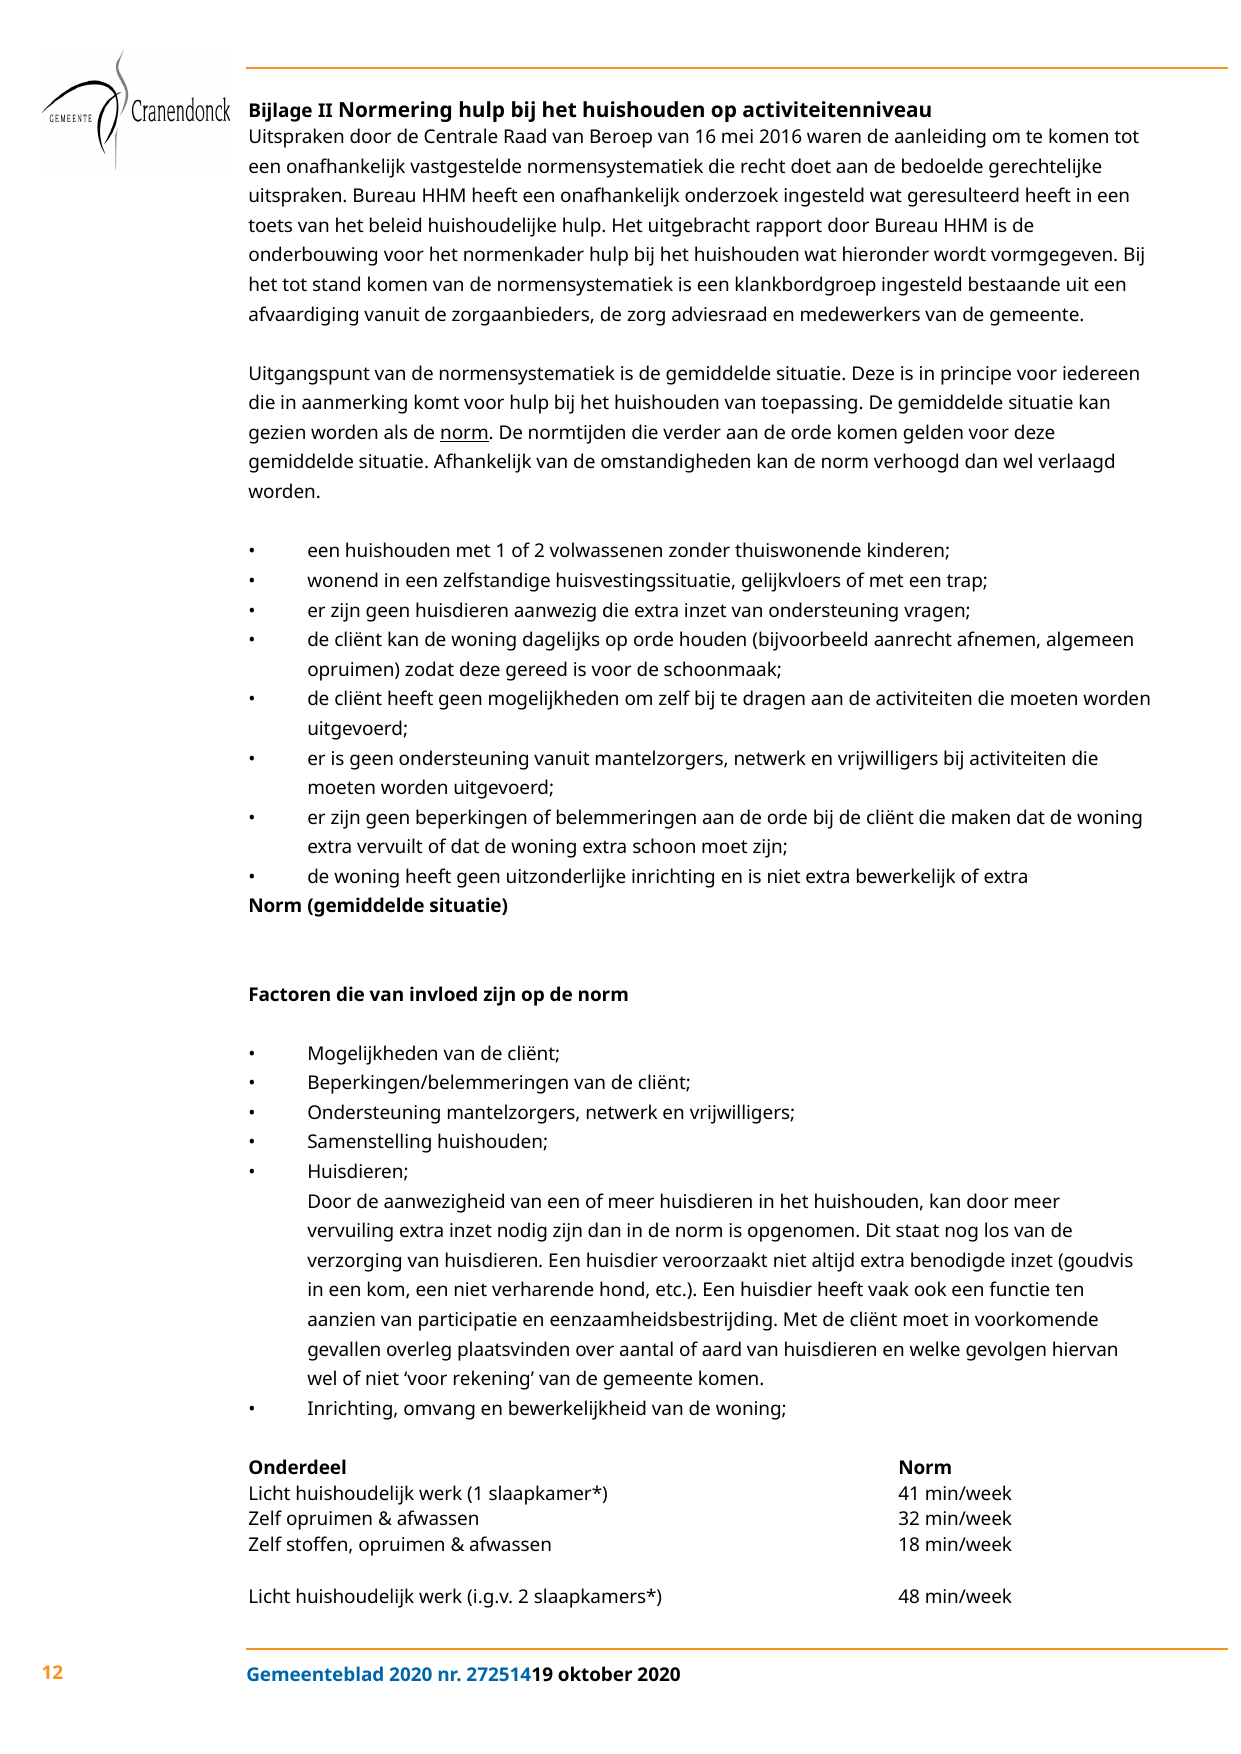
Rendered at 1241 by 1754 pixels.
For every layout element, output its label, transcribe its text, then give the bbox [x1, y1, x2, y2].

table_cell 41 min/week [898, 1480, 1152, 1506]
text Uitspraken door de Centrale Raad van Beroep van 16 mei 2016 waren de aanleiding om te komen tot een onafhankelijk vastgestelde normensystematiek die recht doet aan de bedoelde gerechtelijke uitspraken. Bureau HHM heeft een onafhankelijk onderzoek ingesteld wat geresulteerd heeft in een toets van het beleid huishoudelijke hulp. Het uitgebracht rapport door Bureau HHM is de onderbouwing voor het normenkader hulp bij het huishouden wat hieronder wordt vormgegeven. Bij het tot stand komen van de normensystematiek is een klankbordgroep ingesteld bestaande uit een afvaardiging vanuit de zorgaanbieders, de zorg adviesraad en medewerkers van de gemeente. [248, 123, 1152, 327]
list Huisdieren; [248, 1158, 1152, 1184]
list Door de aanwezigheid van een of meer huisdieren in het huishouden, kan door meer vervuiling extra inzet nodig zijn dan in de norm is opgenomen. Dit staat nog los van de verzorging van huisdieren. Een huisdier veroorzaakt niet altijd extra benodigde inzet (goudvis in een kom, een niet verharende hond, etc.). Een huisdier heeft vaak ook een functie ten aanzien van participatie en eenzaamheidsbestrijding. Met de cliënt moet in voorkomende gevallen overleg plaatsvinden over aantal of aard van huisdieren en welke gevolgen hiervan wel of niet ‘voor rekening’ van de gemeente komen. [248, 1188, 1152, 1391]
table_cell [248, 1557, 898, 1583]
list Samenstelling huishouden; [248, 1129, 1152, 1154]
text Bijlage II Normering hulp bij het huishouden op activiteitenniveau [248, 95, 1152, 123]
list Inrichting, omvang en bewerkelijkheid van de woning; [248, 1395, 1152, 1421]
text Factoren die van invloed zijn op de norm [248, 981, 1152, 1006]
table_header Onderdeel [248, 1454, 898, 1480]
list Mogelijkheden van de cliënt; [248, 1040, 1152, 1066]
table_cell Zelf opruimen & afwassen [248, 1506, 898, 1531]
table_cell Licht huishoudelijk werk (1 slaapkamer*) [248, 1480, 898, 1506]
picture [41, 47, 231, 172]
text Uitgangspunt van de normensystematiek is de gemiddelde situatie. Deze is in principe voor iedereen die in aanmerking komt voor hulp bij het huishouden van toepassing. De gemiddelde situatie kan gezien worden als de norm. De normtijden die verder aan de orde komen gelden voor deze gemiddelde situatie. Afhankelijk van de omstandigheden kan de norm verhoogd dan wel verlaagd worden. [248, 360, 1152, 504]
table_cell [898, 1557, 1152, 1583]
table_cell Zelf stoffen, opruimen & afwassen [248, 1531, 898, 1557]
text Norm (gemiddelde situatie) [248, 892, 1152, 918]
table_cell Licht huishoudelijk werk (i.g.v. 2 slaapkamers*) [248, 1583, 898, 1608]
list Ondersteuning mantelzorgers, netwerk en vrijwilligers; [248, 1099, 1152, 1125]
table_cell 18 min/week [898, 1531, 1152, 1557]
list Beperkingen/belemmeringen van de cliënt; [248, 1069, 1152, 1095]
table_cell 48 min/week [898, 1583, 1152, 1608]
table_header een huishouden met 1 of 2 volwassenen zonder thuiswonende kinderen; wonend in een zelfstandige huisvestingssituatie, gelijkvloers of met een trap; er zijn geen huisdieren aanwezig die extra inzet van ondersteuning vragen; de cliënt kan de woning dagelijks op orde houden (bijvoorbeeld aanrecht afnemen, algemeen opruimen) zodat deze gereed is voor de schoonmaak; de cliënt heeft geen mogelijkheden om zelf bij te dragen aan de activiteiten die moeten worden uitgevoerd; er is geen ondersteuning vanuit mantelzorgers, netwerk en vrijwilligers bij activiteiten die moeten worden uitgevoerd; er zijn geen beperkingen of belemmeringen aan de orde bij de cliënt die maken dat de woning extra vervuilt of dat de woning extra schoon moet zijn; de woning heeft geen uitzonderlijke inrichting en is niet extra bewerkelijk of extra [248, 538, 1152, 889]
table_header Norm [898, 1454, 1152, 1480]
table_cell 32 min/week [898, 1506, 1152, 1531]
